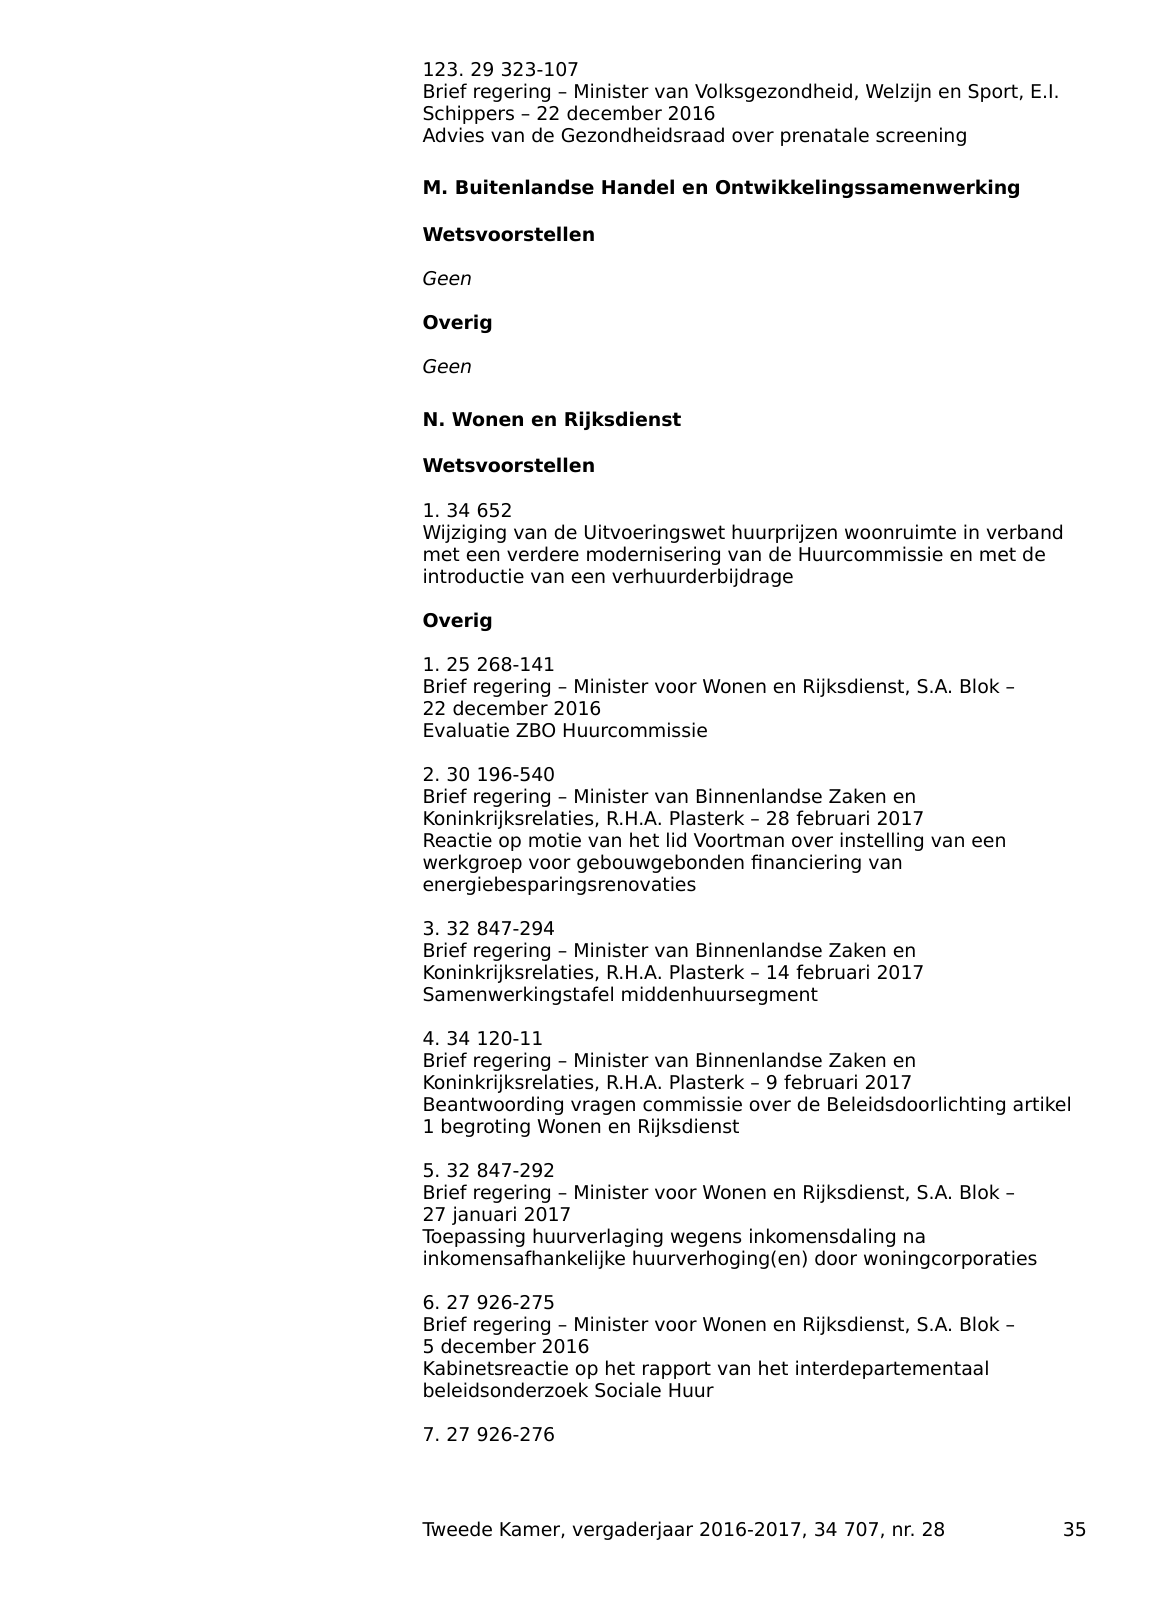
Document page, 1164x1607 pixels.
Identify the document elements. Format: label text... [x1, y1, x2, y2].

text Brief regering – Minister van Binnenlandse Zaken en Koninkrijksrelaties, R.H.A. Plasterk – 9 februari 2017 [422, 1050, 1087, 1094]
text 5. 32 847-292 [422, 1160, 1087, 1182]
subtitle M. Buitenlandse Handel en Ontwikkelingssamenwerking [422, 177, 1087, 199]
text Brief regering – Minister van Binnenlandse Zaken en Koninkrijksrelaties, R.H.A. Plasterk – 28 februari 2017 [422, 786, 1087, 830]
text Samenwerkingstafel middenhuursegment [422, 984, 1087, 1006]
text Evaluatie ZBO Huurcommissie [422, 720, 1087, 742]
text Beantwoording vragen commissie over de Beleidsdoorlichting artikel 1 begroting Wonen en Rijksdienst [422, 1094, 1087, 1138]
text Brief regering – Minister voor Wonen en Rijksdienst, S.A. Blok – 27 januari 2017 [422, 1182, 1087, 1226]
text 2. 30 196-540 [422, 764, 1087, 786]
text 3. 32 847-294 [422, 918, 1087, 940]
subtitle Overig [422, 610, 1087, 632]
text 123. 29 323-107 [422, 59, 1087, 81]
text Geen [422, 268, 1087, 290]
text 7. 27 926-276 [422, 1424, 1087, 1446]
subtitle Overig [422, 312, 1087, 334]
text 1. 34 652 [422, 499, 1087, 522]
text Brief regering – Minister van Volksgezondheid, Welzijn en Sport, E.I. Schippers – 22 december 2016 [422, 81, 1087, 125]
subtitle Wetsvoorstellen [422, 224, 1087, 246]
text Kabinetsreactie op het rapport van het interdepartementaal beleidsonderzoek Sociale Huur [422, 1358, 1087, 1402]
text 1. 25 268-141 [422, 654, 1087, 676]
text 4. 34 120-11 [422, 1028, 1087, 1050]
text Brief regering – Minister voor Wonen en Rijksdienst, S.A. Blok – 5 december 2016 [422, 1314, 1087, 1358]
text 6. 27 926-275 [422, 1292, 1087, 1314]
text Wijziging van de Uitvoeringswet huurprijzen woonruimte in verband met een verdere modernisering van de Huurcommissie en met de introductie van een verhuurderbijdrage [422, 522, 1087, 587]
text Brief regering – Minister van Binnenlandse Zaken en Koninkrijksrelaties, R.H.A. Plasterk – 14 februari 2017 [422, 940, 1087, 984]
subtitle N. Wonen en Rijksdienst [422, 408, 1087, 430]
text Reactie op motie van het lid Voortman over instelling van een werkgroep voor gebouwgebonden financiering van energiebesparingsrenovaties [422, 830, 1087, 896]
text Geen [422, 356, 1087, 378]
text Advies van de Gezondheidsraad over prenatale screening [422, 125, 1087, 147]
text Brief regering – Minister voor Wonen en Rijksdienst, S.A. Blok – 22 december 2016 [422, 676, 1087, 720]
text Toepassing huurverlaging wegens inkomensdaling na inkomensafhankelijke huurverhoging(en) door woningcorporaties [422, 1226, 1087, 1270]
subtitle Wetsvoorstellen [422, 455, 1087, 477]
